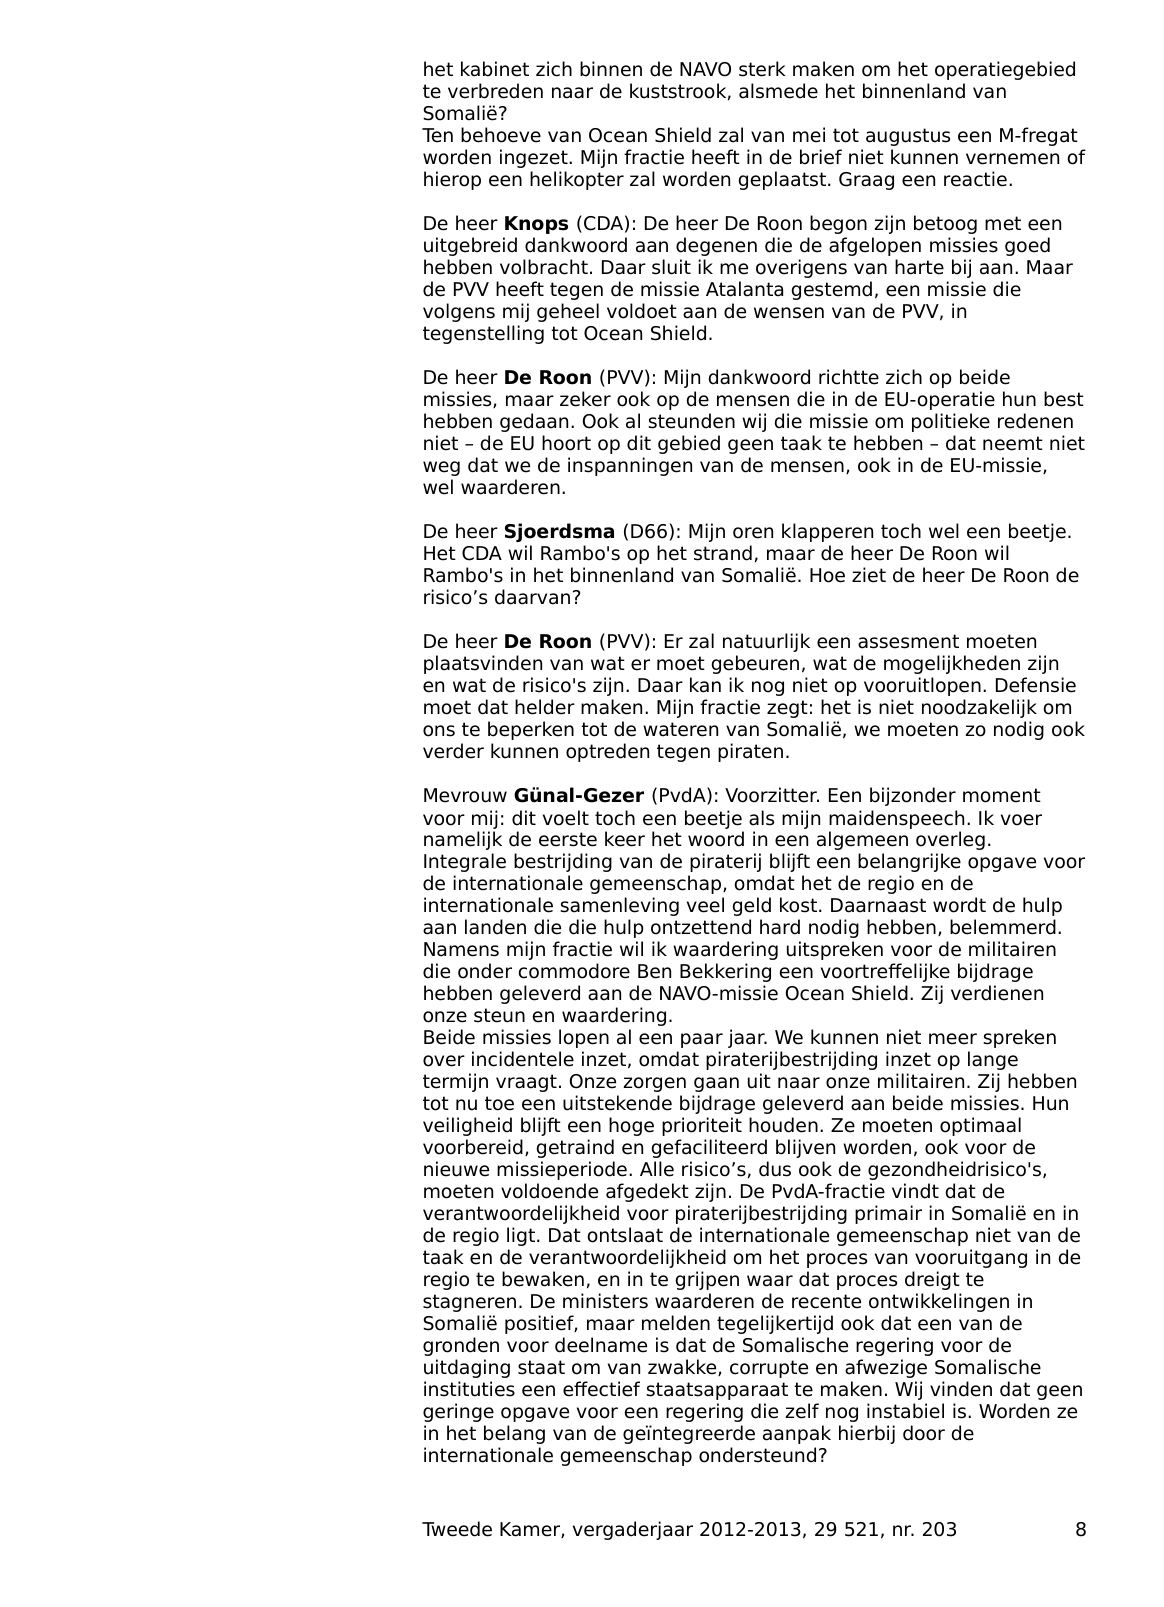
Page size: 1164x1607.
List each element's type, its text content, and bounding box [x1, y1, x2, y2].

text De heer Knops (CDA): De heer De Roon begon zijn betoog met een uitgebreid dankwoord aan degenen die de afgelopen missies goed hebben volbracht. Daar sluit ik me overigens van harte bij aan. Maar de PVV heeft tegen de missie Atalanta gestemd, een missie die volgens mij geheel voldoet aan de wensen van de PVV, in tegenstelling tot Ocean Shield. [422, 213, 1087, 345]
text Beide missies lopen al een paar jaar. We kunnen niet meer spreken over incidentele inzet, omdat piraterijbestrijding inzet op lange termijn vraagt. Onze zorgen gaan uit naar onze militairen. Zij hebben tot nu toe een uitstekende bijdrage geleverd aan beide missies. Hun veiligheid blijft een hoge prioriteit houden. Ze moeten optimaal voorbereid, getraind en gefaciliteerd blijven worden, ook voor de nieuwe missieperiode. Alle risico’s, dus ook de gezondheidrisico's, moeten voldoende afgedekt zijn. De PvdA-fractie vindt dat de verantwoordelijkheid voor piraterijbestrijding primair in Somalië en in de regio ligt. Dat ontslaat de internationale gemeenschap niet van de taak en de verantwoordelijkheid om het proces van vooruitgang in de regio te bewaken, en in te grijpen waar dat proces dreigt te stagneren. De ministers waarderen de recente ontwikkelingen in Somalië positief, maar melden tegelijkertijd ook dat een van de gronden voor deelname is dat de Somalische regering voor de uitdaging staat om van zwakke, corrupte en afwezige Somalische instituties een effectief staatsapparaat te maken. Wij vinden dat geen geringe opgave voor een regering die zelf nog instabiel is. Worden ze in het belang van de geïntegreerde aanpak hierbij door de internationale gemeenschap ondersteund? [422, 1027, 1087, 1467]
text het kabinet zich binnen de NAVO sterk maken om het operatiegebied te verbreden naar de kuststrook, alsmede het binnenland van Somalië? [422, 59, 1087, 125]
text De heer De Roon (PVV): Er zal natuurlijk een assesment moeten plaatsvinden van wat er moet gebeuren, wat de mogelijkheden zijn en wat de risico's zijn. Daar kan ik nog niet op vooruitlopen. Defensie moet dat helder maken. Mijn fractie zegt: het is niet noodzakelijk om ons te beperken tot de wateren van Somalië, we moeten zo nodig ook verder kunnen optreden tegen piraten. [422, 631, 1087, 763]
text Mevrouw Günal-Gezer (PvdA): Voorzitter. Een bijzonder moment voor mij: dit voelt toch een beetje als mijn maidenspeech. Ik voer namelijk de eerste keer het woord in een algemeen overleg. [422, 785, 1087, 851]
text De heer De Roon (PVV): Mijn dankwoord richtte zich op beide missies, maar zeker ook op de mensen die in de EU-operatie hun best hebben gedaan. Ook al steunden wij die missie om politieke redenen niet – de EU hoort op dit gebied geen taak te hebben – dat neemt niet weg dat we de inspanningen van de mensen, ook in de EU-missie, wel waarderen. [422, 367, 1087, 499]
text Namens mijn fractie wil ik waardering uitspreken voor de militairen die onder commodore Ben Bekkering een voortreffelijke bijdrage hebben geleverd aan de NAVO-missie Ocean Shield. Zij verdienen onze steun en waardering. [422, 939, 1087, 1027]
text Ten behoeve van Ocean Shield zal van mei tot augustus een M-fregat worden ingezet. Mijn fractie heeft in de brief niet kunnen vernemen of hierop een helikopter zal worden geplaatst. Graag een reactie. [422, 125, 1087, 191]
text De heer Sjoerdsma (D66): Mijn oren klapperen toch wel een beetje. Het CDA wil Rambo's op het strand, maar de heer De Roon wil Rambo's in het binnenland van Somalië. Hoe ziet de heer De Roon de risico’s daarvan? [422, 521, 1087, 609]
text Integrale bestrijding van de piraterij blijft een belangrijke opgave voor de internationale gemeenschap, omdat het de regio en de internationale samenleving veel geld kost. Daarnaast wordt de hulp aan landen die die hulp ontzettend hard nodig hebben, belemmerd. [422, 851, 1087, 939]
